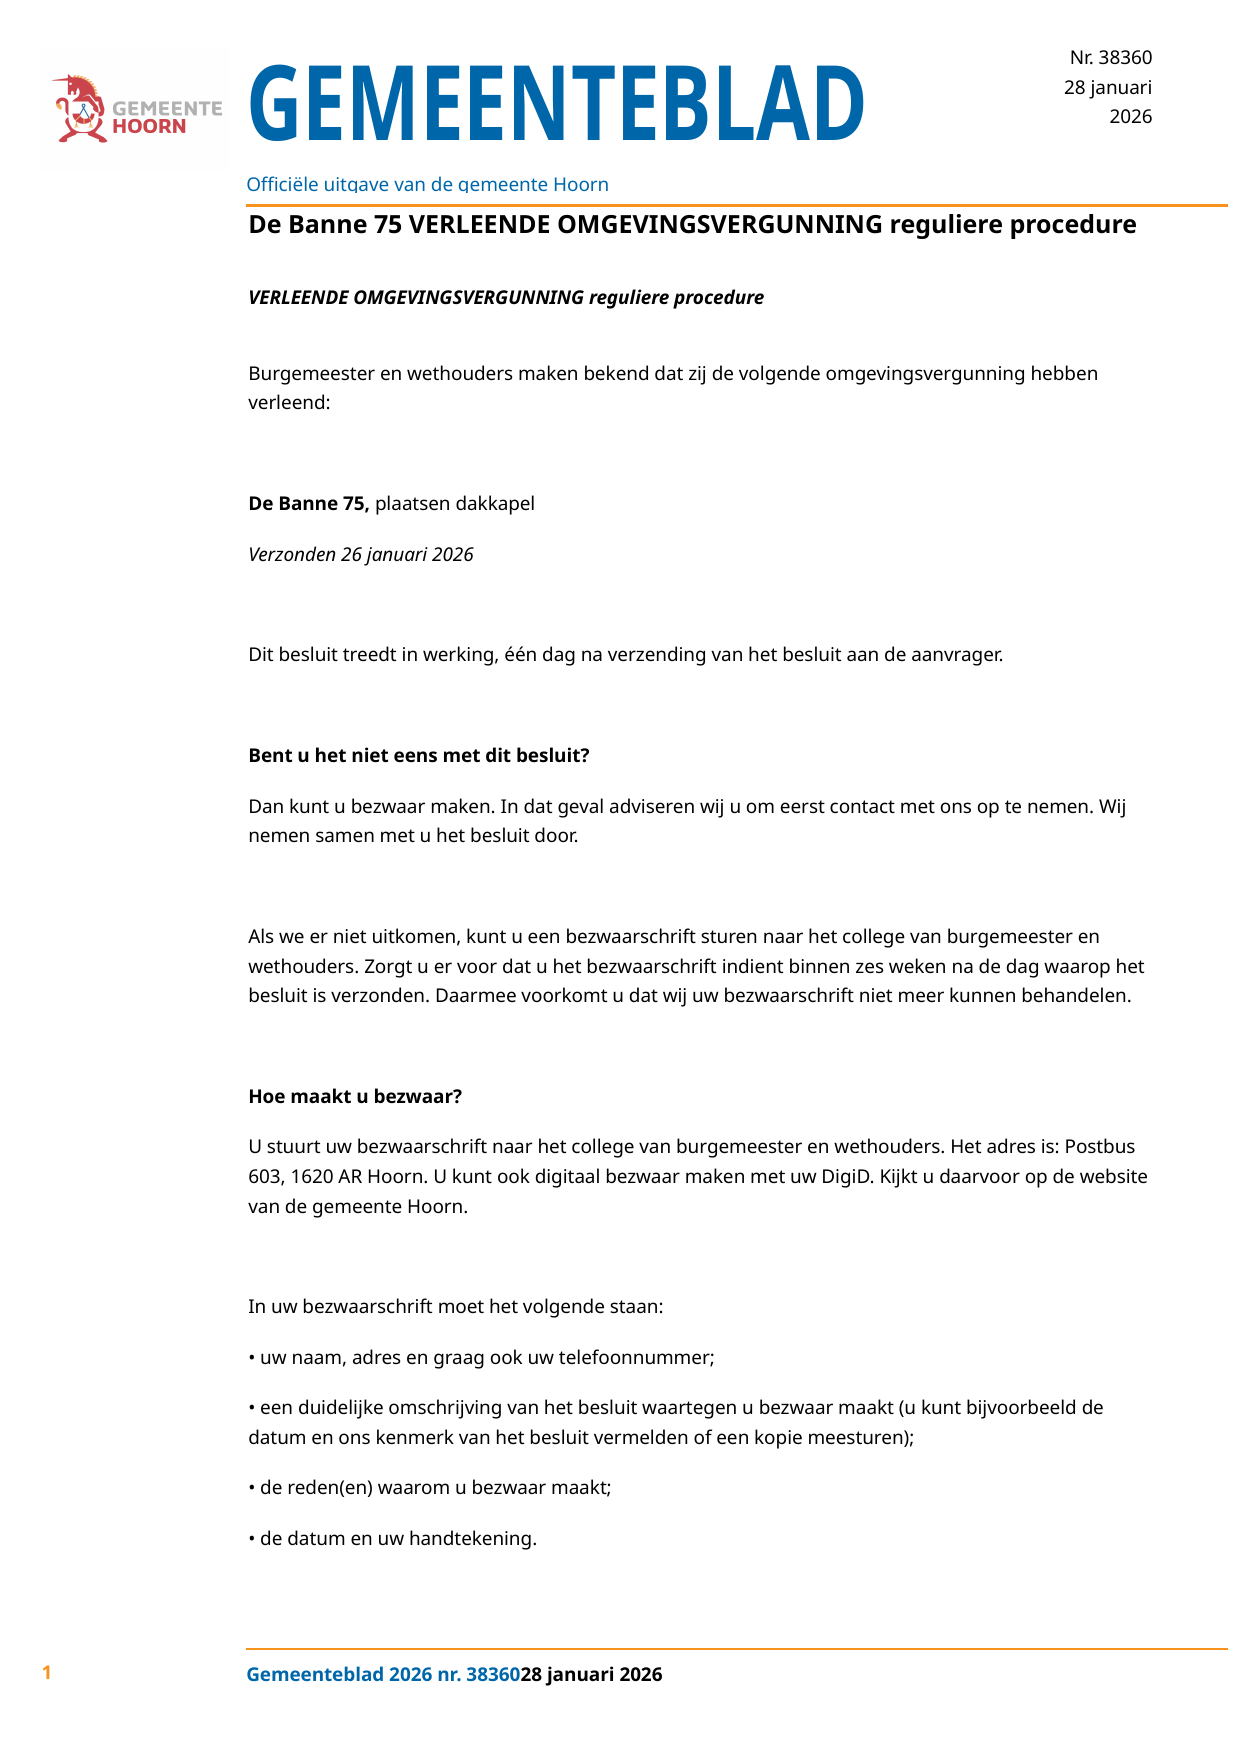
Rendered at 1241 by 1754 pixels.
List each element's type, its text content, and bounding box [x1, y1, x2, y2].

text Burgemeester en wethouders maken bekend dat zij de volgende omgevingsvergunning hebben verleend: [248, 360, 1152, 415]
text Dit besluit treedt in werking, één dag na verzending van het besluit aan de aanvrager. [248, 642, 1152, 667]
text Hoe maakt u bezwaar? [248, 1083, 1152, 1109]
text Dan kunt u bezwaar maken. In dat geval adviseren wij u om eerst contact met ons op te nemen. Wij nemen samen met u het besluit door. [248, 793, 1152, 848]
text In uw bezwaarschrift moet het volgende staan: [248, 1294, 1152, 1319]
picture [41, 47, 231, 172]
text VERLEENDE OMGEVINGSVERGUNNING reguliere procedure [248, 284, 1152, 309]
text U stuurt uw bezwaarschrift naar het college van burgemeester en wethouders. Het adres is: Postbus 603, 1620 AR Hoorn. U kunt ook digitaal bezwaar maken met uw DigiD. Kijkt u daarvoor op de website van de gemeente Hoorn. [248, 1134, 1152, 1219]
text De Banne 75 VERLEENDE OMGEVINGSVERGUNNING reguliere procedure [248, 207, 1152, 241]
text Verzonden 26 januari 2026 [248, 541, 1152, 567]
text De Banne 75, plaatsen dakkapel [248, 490, 1152, 516]
text Bent u het niet eens met dit besluit? [248, 742, 1152, 768]
text • de reden(en) waarom u bezwaar maakt; [248, 1474, 1152, 1500]
text • een duidelijke omschrijving van het besluit waartegen u bezwaar maakt (u kunt bijvoorbeeld de datum en ons kenmerk van het besluit vermelden of een kopie meesturen); [248, 1394, 1152, 1450]
text • de datum en uw handtekening. [248, 1525, 1152, 1551]
text Als we er niet uitkomen, kunt u een bezwaarschrift sturen naar het college van burgemeester en wethouders. Zorgt u er voor dat u het bezwaarschrift indient binnen zes weken na de dag waarop het besluit is verzonden. Daarmee voorkomt u dat wij uw bezwaarschrift niet meer kunnen behandelen. [248, 923, 1152, 1008]
text • uw naam, adres en graag ook uw telefoonnummer; [248, 1344, 1152, 1370]
